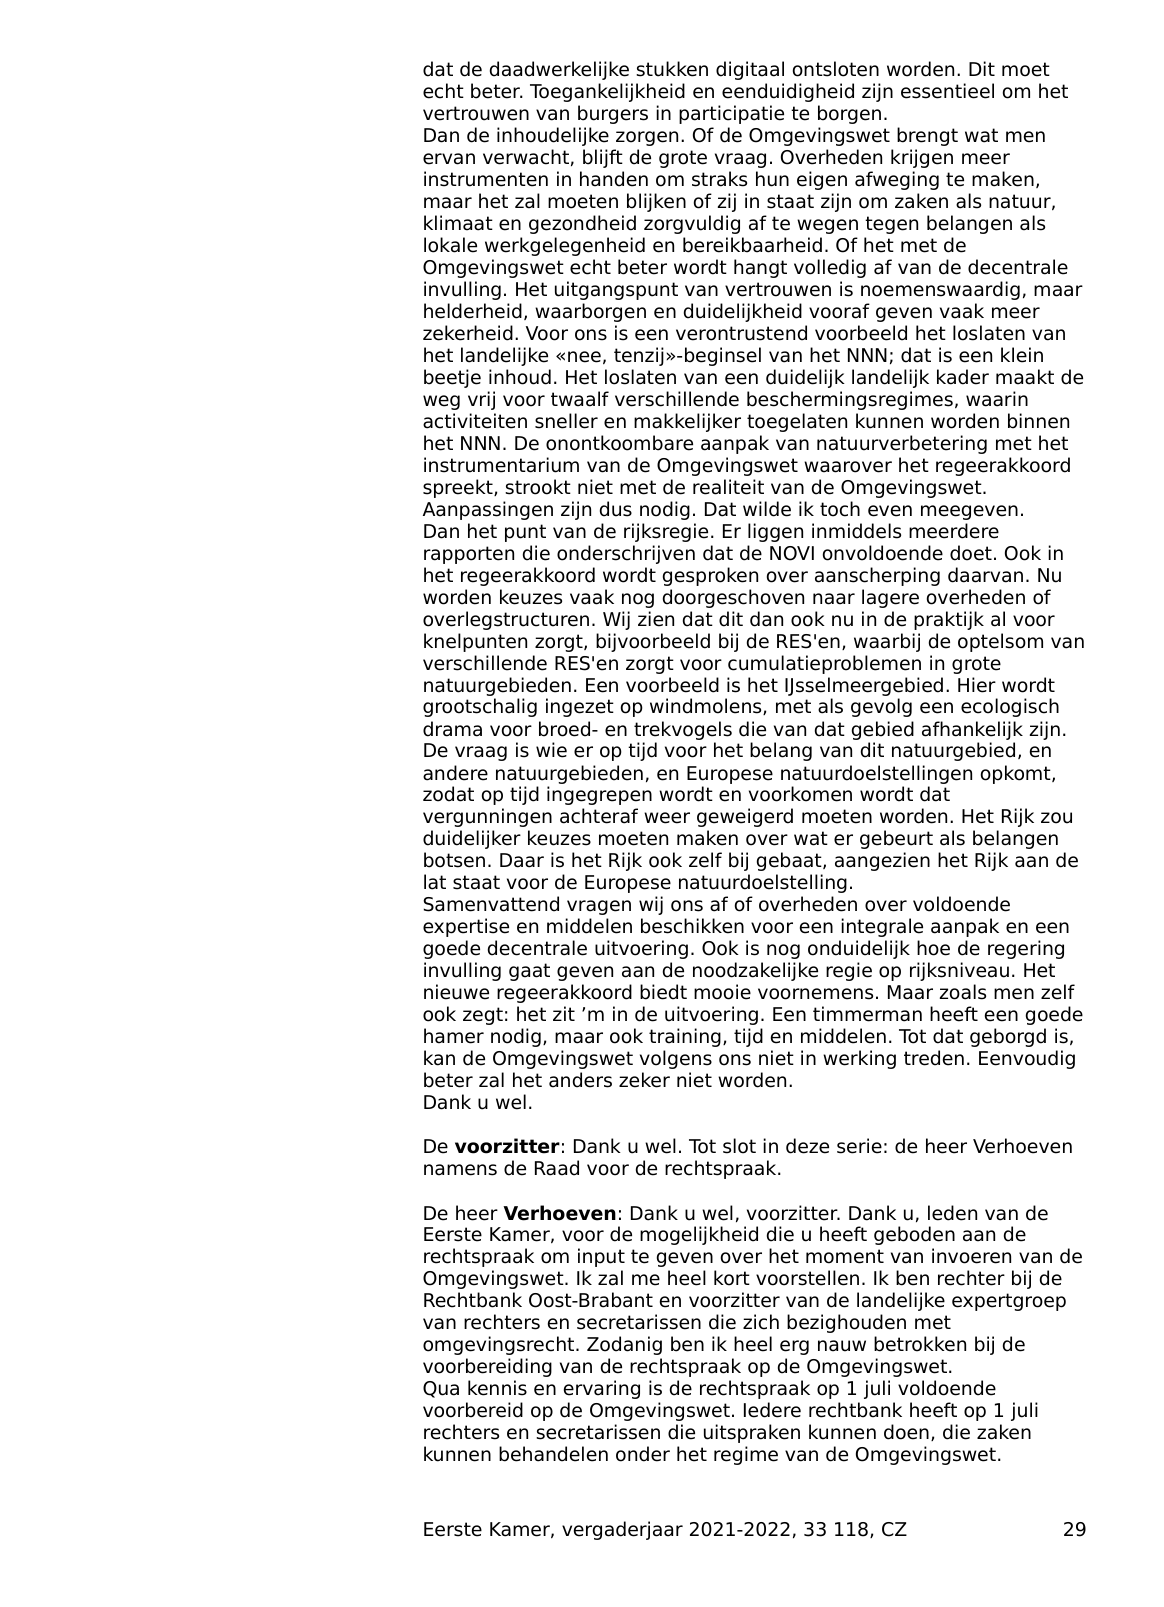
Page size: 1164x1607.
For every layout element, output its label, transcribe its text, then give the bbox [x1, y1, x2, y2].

text Samenvattend vragen wij ons af of overheden over voldoende expertise en middelen beschikken voor een integrale aanpak en een goede decentrale uitvoering. Ook is nog onduidelijk hoe de regering invulling gaat geven aan de noodzakelijke regie op rijksniveau. Het nieuwe regeerakkoord biedt mooie voornemens. Maar zoals men zelf ook zegt: het zit ’m in de uitvoering. Een timmerman heeft een goede hamer nodig, maar ook training, tijd en middelen. Tot dat geborgd is, kan de Omgevingswet volgens ons niet in werking treden. Eenvoudig beter zal het anders zeker niet worden. [422, 894, 1087, 1092]
text De voorzitter: Dank u wel. Tot slot in deze serie: de heer Verhoeven namens de Raad voor de rechtspraak. [422, 1136, 1087, 1180]
text dat de daadwerkelijke stukken digitaal ontsloten worden. Dit moet echt beter. Toegankelijkheid en eenduidigheid zijn essentieel om het vertrouwen van burgers in participatie te borgen. [422, 59, 1087, 125]
text De heer Verhoeven: Dank u wel, voorzitter. Dank u, leden van de Eerste Kamer, voor de mogelijkheid die u heeft geboden aan de rechtspraak om input te geven over het moment van invoeren van de Omgevingswet. Ik zal me heel kort voorstellen. Ik ben rechter bij de Rechtbank Oost-Brabant en voorzitter van de landelijke expertgroep van rechters en secretarissen die zich bezighouden met omgevingsrecht. Zodanig ben ik heel erg nauw betrokken bij de voorbereiding van de rechtspraak op de Omgevingswet. [422, 1202, 1087, 1378]
text Dan de inhoudelijke zorgen. Of de Omgevingswet brengt wat men ervan verwacht, blijft de grote vraag. Overheden krijgen meer instrumenten in handen om straks hun eigen afweging te maken, maar het zal moeten blijken of zij in staat zijn om zaken als natuur, klimaat en gezondheid zorgvuldig af te wegen tegen belangen als lokale werkgelegenheid en bereikbaarheid. Of het met de Omgevingswet echt beter wordt hangt volledig af van de decentrale invulling. Het uitgangspunt van vertrouwen is noemenswaardig, maar helderheid, waarborgen en duidelijkheid vooraf geven vaak meer zekerheid. Voor ons is een verontrustend voorbeeld het loslaten van het landelijke «nee, tenzij»-beginsel van het NNN; dat is een klein beetje inhoud. Het loslaten van een duidelijk landelijk kader maakt de weg vrij voor twaalf verschillende beschermingsregimes, waarin activiteiten sneller en makkelijker toegelaten kunnen worden binnen het NNN. De onontkoombare aanpak van natuurverbetering met het instrumentarium van de Omgevingswet waarover het regeerakkoord spreekt, strookt niet met de realiteit van de Omgevingswet. Aanpassingen zijn dus nodig. Dat wilde ik toch even meegeven. [422, 125, 1087, 521]
text Dan het punt van de rijksregie. Er liggen inmiddels meerdere rapporten die onderschrijven dat de NOVI onvoldoende doet. Ook in het regeerakkoord wordt gesproken over aanscherping daarvan. Nu worden keuzes vaak nog doorgeschoven naar lagere overheden of overlegstructuren. Wij zien dat dit dan ook nu in de praktijk al voor knelpunten zorgt, bijvoorbeeld bij de RES'en, waarbij de optelsom van verschillende RES'en zorgt voor cumulatieproblemen in grote natuurgebieden. Een voorbeeld is het IJsselmeergebied. Hier wordt grootschalig ingezet op windmolens, met als gevolg een ecologisch drama voor broed- en trekvogels die van dat gebied afhankelijk zijn. De vraag is wie er op tijd voor het belang van dit natuurgebied, en andere natuurgebieden, en Europese natuurdoelstellingen opkomt, zodat op tijd ingegrepen wordt en voorkomen wordt dat vergunningen achteraf weer geweigerd moeten worden. Het Rijk zou duidelijker keuzes moeten maken over wat er gebeurt als belangen botsen. Daar is het Rijk ook zelf bij gebaat, aangezien het Rijk aan de lat staat voor de Europese natuurdoelstelling. [422, 521, 1087, 894]
text Dank u wel. [422, 1092, 1087, 1114]
text Qua kennis en ervaring is de rechtspraak op 1 juli voldoende voorbereid op de Omgevingswet. Iedere rechtbank heeft op 1 juli rechters en secretarissen die uitspraken kunnen doen, die zaken kunnen behandelen onder het regime van de Omgevingswet. [422, 1378, 1087, 1466]
